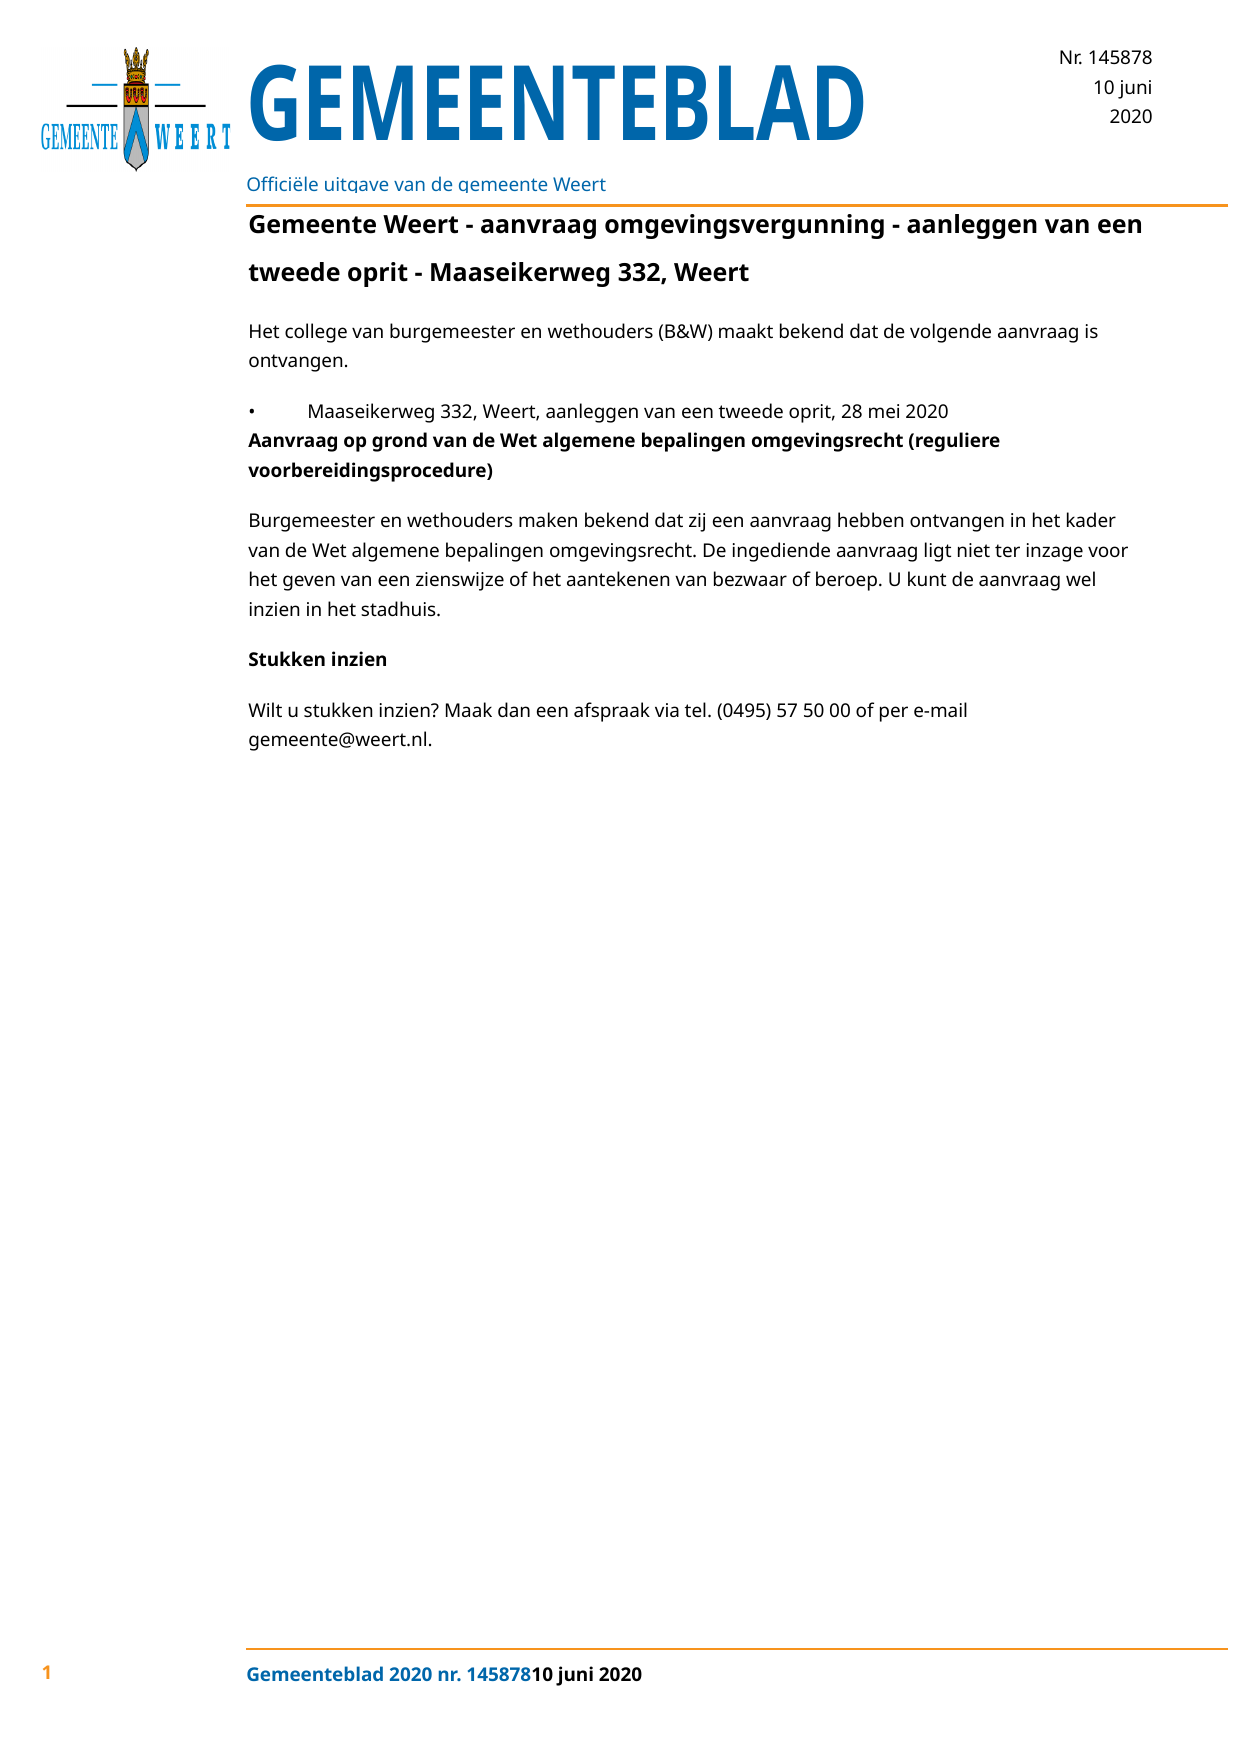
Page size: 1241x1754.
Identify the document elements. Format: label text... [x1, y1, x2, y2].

text Gemeente Weert - aanvraag omgevingsvergunning - aanleggen van een tweede oprit - Maaseikerweg 332, Weert [248, 207, 1152, 288]
text Het college van burgemeester en wethouders (B&W) maakt bekend dat de volgende aanvraag is ontvangen. [248, 318, 1152, 373]
text Burgemeester en wethouders maken bekend dat zij een aanvraag hebben ontvangen in het kader van de Wet algemene bepalingen omgevingsrecht. De ingediende aanvraag ligt niet ter inzage voor het geven van een zienswijze of het aantekenen van bezwaar of beroep. U kunt de aanvraag wel inzien in het stadhuis. [248, 507, 1152, 622]
text Wilt u stukken inzien? Maak dan een afspraak via tel. (0495) 57 50 00 of per e-mail gemeente@weert.nl. [248, 697, 1152, 752]
text Aanvraag op grond van de Wet algemene bepalingen omgevingsrecht (reguliere voorbereidingsprocedure) [248, 427, 1152, 483]
text Stukken inzien [248, 647, 1152, 672]
list Maaseikerweg 332, Weert, aanleggen van een tweede oprit, 28 mei 2020 [248, 398, 1152, 424]
picture [41, 47, 231, 172]
